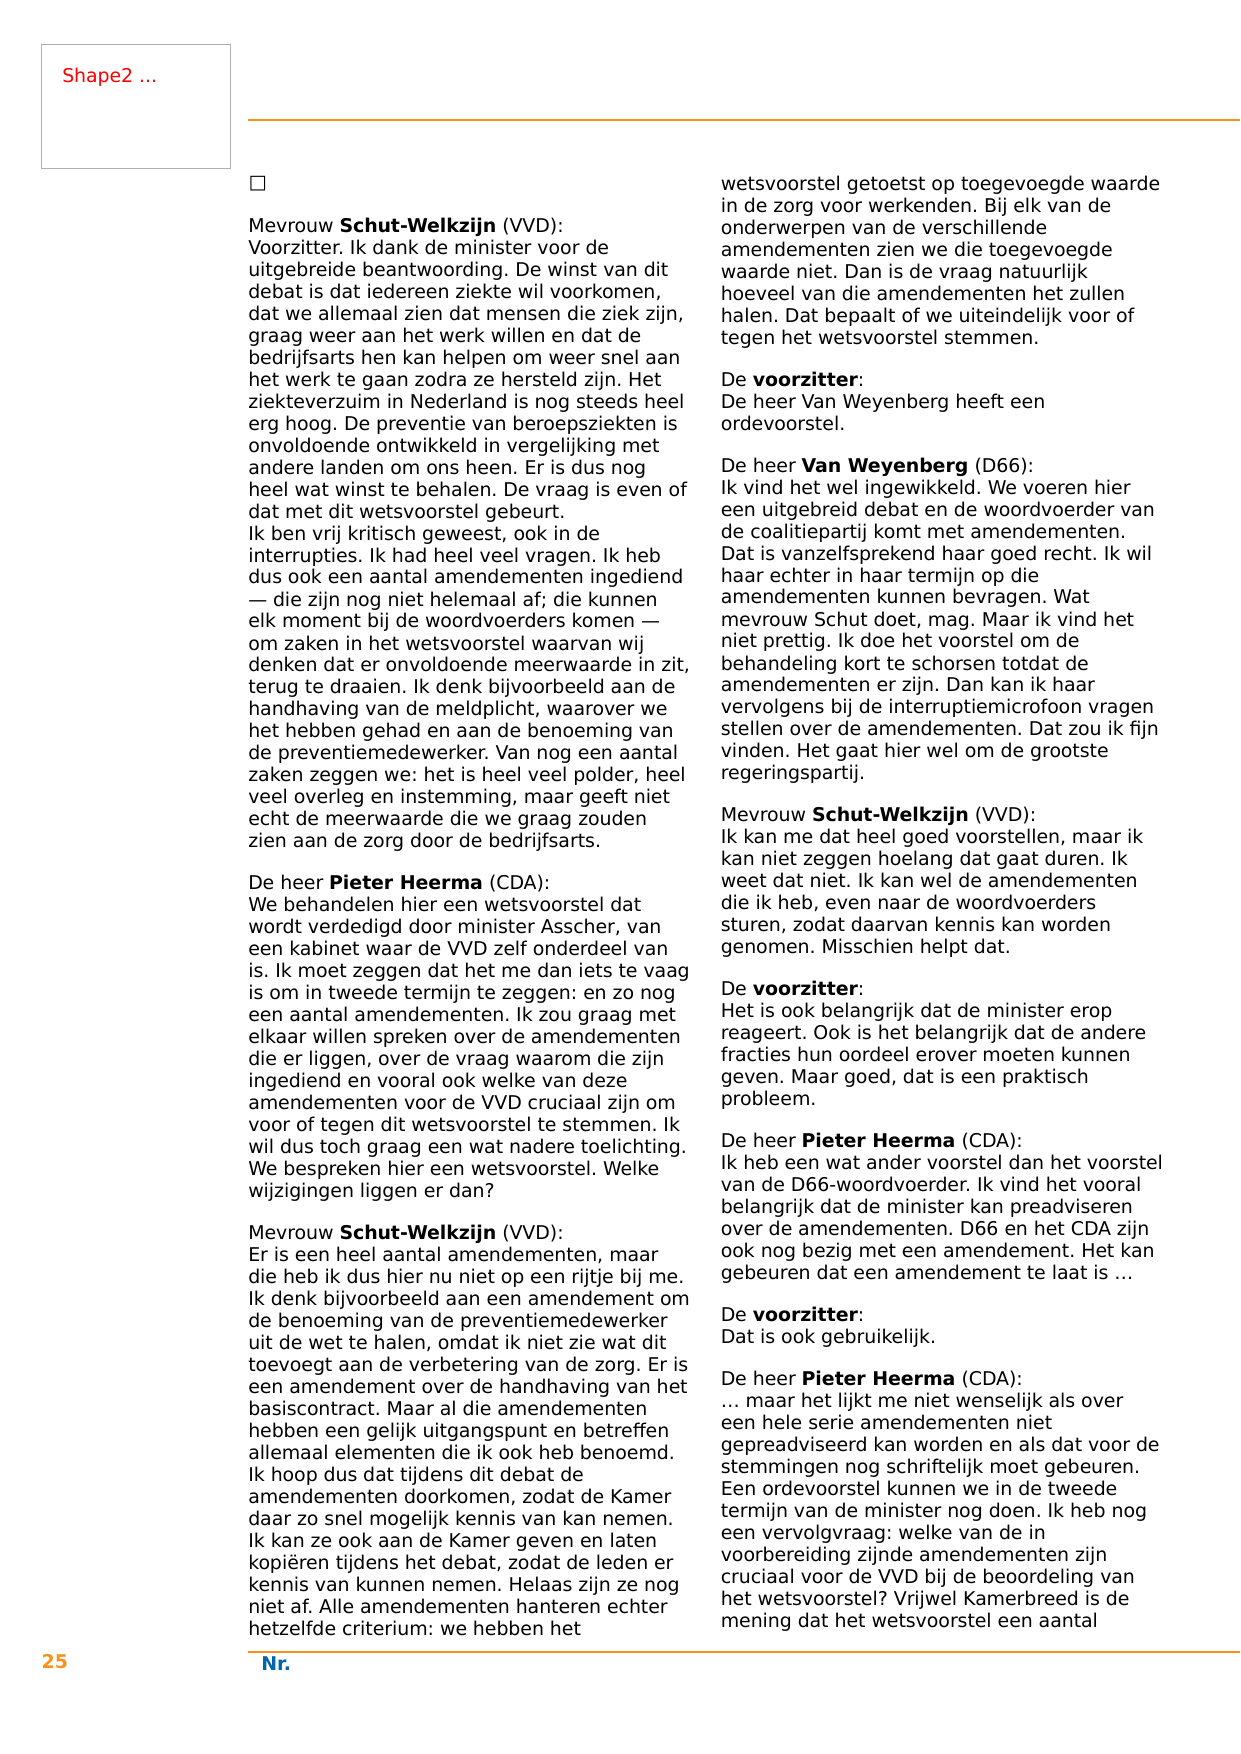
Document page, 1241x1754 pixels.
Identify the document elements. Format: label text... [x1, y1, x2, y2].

text De voorzitter: [721, 369, 1163, 391]
text De heer Van Weyenberg (D66): [721, 454, 1163, 477]
text Ik kan me dat heel goed voorstellen, maar ik kan niet zeggen hoelang dat gaat duren. Ik weet dat niet. Ik kan wel de amendementen die ik heb, even naar de woordvoerders sturen, zodat daarvan kennis kan worden genomen. Misschien helpt dat. [721, 826, 1163, 958]
text We behandelen hier een wetsvoorstel dat wordt verdedigd door minister Asscher, van een kabinet waar de VVD zelf onderdeel van is. Ik moet zeggen dat het me dan iets te vaag is om in tweede termijn te zeggen: en zo nog een aantal amendementen. Ik zou graag met elkaar willen spreken over de amendementen die er liggen, over de vraag waarom die zijn ingediend en vooral ook welke van deze amendementen voor de VVD cruciaal zijn om voor of tegen dit wetsvoorstel te stemmen. Ik wil dus toch graag een wat nadere toelichting. We bespreken hier een wetsvoorstel. Welke wijzigingen liggen er dan? [248, 894, 691, 1202]
text Voorzitter. Ik dank de minister voor de uitgebreide beantwoording. De winst van dit debat is dat iedereen ziekte wil voorkomen, dat we allemaal zien dat mensen die ziek zijn, graag weer aan het werk willen en dat de bedrijfsarts hen kan helpen om weer snel aan het werk te gaan zodra ze hersteld zijn. Het ziekteverzuim in Nederland is nog steeds heel erg hoog. De preventie van beroepsziekten is onvoldoende ontwikkeld in vergelijking met andere landen om ons heen. Er is dus nog heel wat winst te behalen. De vraag is even of dat met dit wetsvoorstel gebeurt. [248, 237, 691, 522]
text De heer Van Weyenberg heeft een ordevoorstel. [721, 391, 1163, 434]
text De heer Pieter Heerma (CDA): [721, 1130, 1163, 1152]
text Het is ook belangrijk dat de minister erop reageert. Ook is het belangrijk dat de andere fracties hun oordeel erover moeten kunnen geven. Maar goed, dat is een praktisch probleem. [721, 1000, 1163, 1110]
text De voorzitter: [721, 978, 1163, 1000]
text wetsvoorstel getoetst op toegevoegde waarde in de zorg voor werkenden. Bij elk van de onderwerpen van de verschillende amendementen zien we die toegevoegde waarde niet. Dan is de vraag natuurlijk hoeveel van die amendementen het zullen halen. Dat bepaalt of we uiteindelijk voor of tegen het wetsvoorstel stemmen. [721, 173, 1163, 349]
text De voorzitter: [721, 1304, 1163, 1326]
text Ik ben vrij kritisch geweest, ook in de interrupties. Ik had heel veel vragen. Ik heb dus ook een aantal amendementen ingediend — die zijn nog niet helemaal af; die kunnen elk moment bij de woordvoerders komen — om zaken in het wetsvoorstel waarvan wij denken dat er onvoldoende meerwaarde in zit, terug te draaien. Ik denk bijvoorbeeld aan de handhaving van de meldplicht, waarover we het hebben gehad en aan de benoeming van de preventiemedewerker. Van nog een aantal zaken zeggen we: het is heel veel polder, heel veel overleg en instemming, maar geeft niet echt de meerwaarde die we graag zouden zien aan de zorg door de bedrijfsarts. [248, 522, 691, 852]
text … maar het lijkt me niet wenselijk als over een hele serie amendementen niet gepreadviseerd kan worden en als dat voor de stemmingen nog schriftelijk moet gebeuren. Een ordevoorstel kunnen we in de tweede termijn van de minister nog doen. Ik heb nog een vervolgvraag: welke van de in voorbereiding zijnde amendementen zijn cruciaal voor de VVD bij de beoordeling van het wetsvoorstel? Vrijwel Kamerbreed is de mening dat het wetsvoorstel een aantal [721, 1390, 1163, 1632]
text Er is een heel aantal amendementen, maar die heb ik dus hier nu niet op een rijtje bij me. Ik denk bijvoorbeeld aan een amendement om de benoeming van de preventiemedewerker uit de wet te halen, omdat ik niet zie wat dit toevoegt aan de verbetering van de zorg. Er is een amendement over de handhaving van het basiscontract. Maar al die amendementen hebben een gelijk uitgangspunt en betreffen allemaal elementen die ik ook heb benoemd. Ik hoop dus dat tijdens dit debat de amendementen doorkomen, zodat de Kamer daar zo snel mogelijk kennis van kan nemen. Ik kan ze ook aan de Kamer geven en laten kopiëren tijdens het debat, zodat de leden er kennis van kunnen nemen. Helaas zijn ze nog niet af. Alle amendementen hanteren echter hetzelfde criterium: we hebben het [248, 1244, 691, 1639]
text Ik heb een wat ander voorstel dan het voorstel van de D66-woordvoerder. Ik vind het vooral belangrijk dat de minister kan preadviseren over de amendementen. D66 en het CDA zijn ook nog bezig met een amendement. Het kan gebeuren dat een amendement te laat is … [721, 1152, 1163, 1284]
text Mevrouw Schut-Welkzijn (VVD): [248, 215, 691, 237]
text Mevrouw Schut-Welkzijn (VVD): [248, 1222, 691, 1244]
text Ik vind het wel ingewikkeld. We voeren hier een uitgebreid debat en de woordvoerder van de coalitiepartij komt met amendementen. Dat is vanzelfsprekend haar goed recht. Ik wil haar echter in haar termijn op die amendementen kunnen bevragen. Wat mevrouw Schut doet, mag. Maar ik vind het niet prettig. Ik doe het voorstel om de behandeling kort te schorsen totdat de amendementen er zijn. Dan kan ik haar vervolgens bij de interruptiemicrofoon vragen stellen over de amendementen. Dat zou ik fijn vinden. Het gaat hier wel om de grootste regeringspartij. [721, 477, 1163, 784]
text Mevrouw Schut-Welkzijn (VVD): [721, 804, 1163, 826]
text De heer Pieter Heerma (CDA): [721, 1368, 1163, 1390]
text Dat is ook gebruikelijk. [721, 1326, 1163, 1348]
text ⬜ [248, 173, 691, 195]
text De heer Pieter Heerma (CDA): [248, 872, 691, 894]
